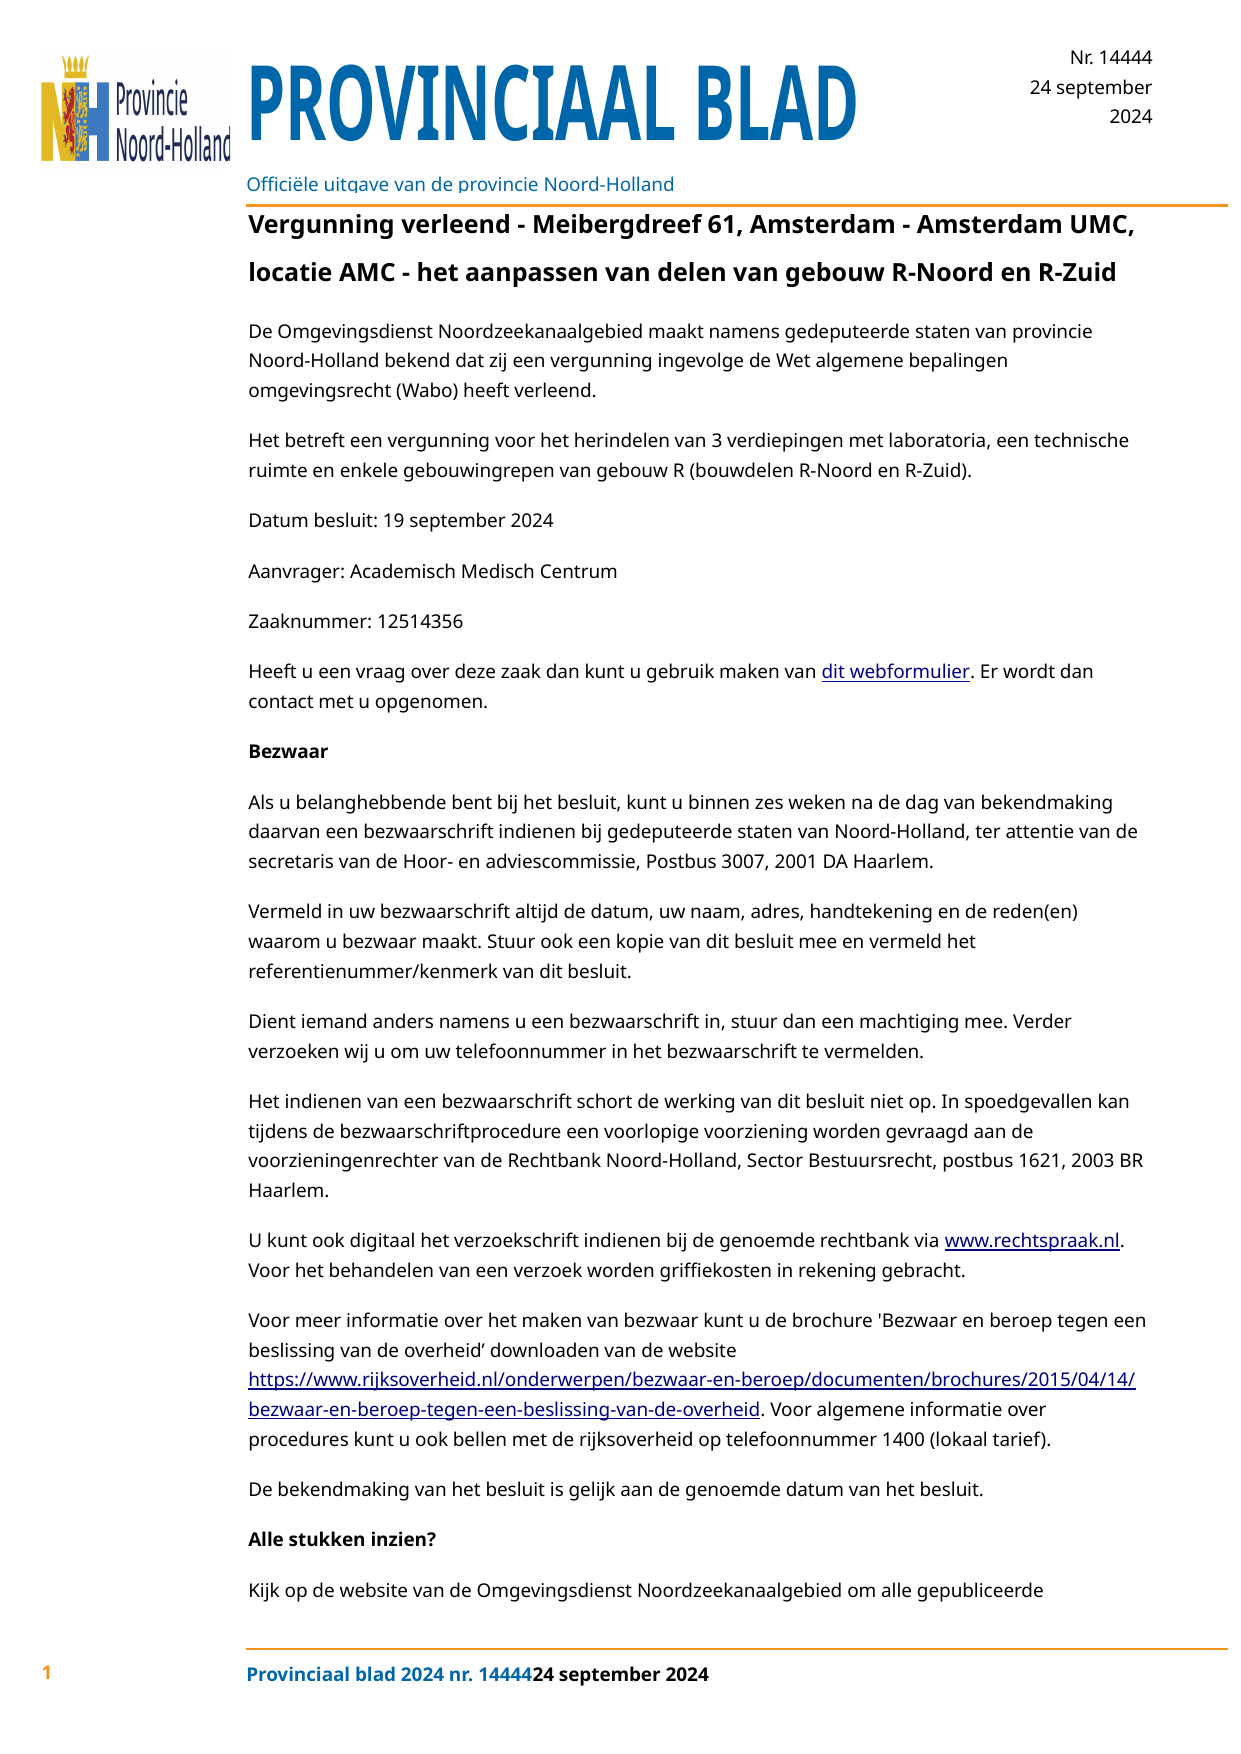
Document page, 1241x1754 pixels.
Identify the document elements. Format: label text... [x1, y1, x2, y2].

picture [41, 47, 231, 172]
text Het indienen van een bezwaarschrift schort de werking van dit besluit niet op. In spoedgevallen kan tijdens de bezwaarschriftprocedure een voorlopige voorziening worden gevraagd aan de voorzieningenrechter van de Rechtbank Noord-Holland, Sector Bestuursrecht, postbus 1621, 2003 BR Haarlem. [248, 1088, 1152, 1203]
text De Omgevingsdienst Noordzeekanaalgebied maakt namens gedeputeerde staten van provincie Noord-Holland bekend dat zij een vergunning ingevolge de Wet algemene bepalingen omgevingsrecht (Wabo) heeft verleend. [248, 318, 1152, 403]
text Vermeld in uw bezwaarschrift altijd de datum, uw naam, adres, handtekening en de reden(en) waarom u bezwaar maakt. Stuur ook een kopie van dit besluit mee en vermeld het referentienummer/kenmerk van dit besluit. [248, 899, 1152, 984]
text Bezwaar [248, 739, 1152, 764]
text Kijk op de website van de Omgevingsdienst Noordzeekanaalgebied om alle gepubliceerde [248, 1577, 1152, 1603]
text Dient iemand anders namens u een bezwaarschrift in, stuur dan een machtiging mee. Verder verzoeken wij u om uw telefoonnummer in het bezwaarschrift te vermelden. [248, 1008, 1152, 1064]
text Vergunning verleend - Meibergdreef 61, Amsterdam - Amsterdam UMC, locatie AMC - het aanpassen van delen van gebouw R-Noord en R-Zuid [248, 207, 1152, 288]
text Datum besluit: 19 september 2024 [248, 507, 1152, 533]
text Alle stukken inzien? [248, 1527, 1152, 1552]
text Voor meer informatie over het maken van bezwaar kunt u de brochure 'Bezwaar en beroep tegen een beslissing van de overheid’ downloaden van de website https://www.rijksoverheid.nl/onderwerpen/bezwaar-en-beroep/documenten/brochures/2015/04/14/bezwaar-en-beroep-tegen-een-beslissing-van-de-overheid. Voor algemene informatie over procedures kunt u ook bellen met de rijksoverheid op telefoonnummer 1400 (lokaal tarief). [248, 1307, 1152, 1452]
text U kunt ook digitaal het verzoekschrift indienen bij de genoemde rechtbank via www.rechtspraak.nl. Voor het behandelen van een verzoek worden griffiekosten in rekening gebracht. [248, 1227, 1152, 1283]
text Het betreft een vergunning voor het herindelen van 3 verdiepingen met laboratoria, een technische ruimte en enkele gebouwingrepen van gebouw R (bouwdelen R-Noord en R-Zuid). [248, 427, 1152, 483]
text Heeft u een vraag over deze zaak dan kunt u gebruik maken van dit webformulier. Er wordt dan contact met u opgenomen. [248, 659, 1152, 714]
text De bekendmaking van het besluit is gelijk aan de genoemde datum van het besluit. [248, 1476, 1152, 1502]
text Aanvrager: Academisch Medisch Centrum [248, 558, 1152, 584]
text Als u belanghebbende bent bij het besluit, kunt u binnen zes weken na de dag van bekendmaking daarvan een bezwaarschrift indienen bij gedeputeerde staten van Noord-Holland, ter attentie van de secretaris van de Hoor- en adviescommissie, Postbus 3007, 2001 DA Haarlem. [248, 789, 1152, 874]
text Zaaknummer: 12514356 [248, 608, 1152, 634]
